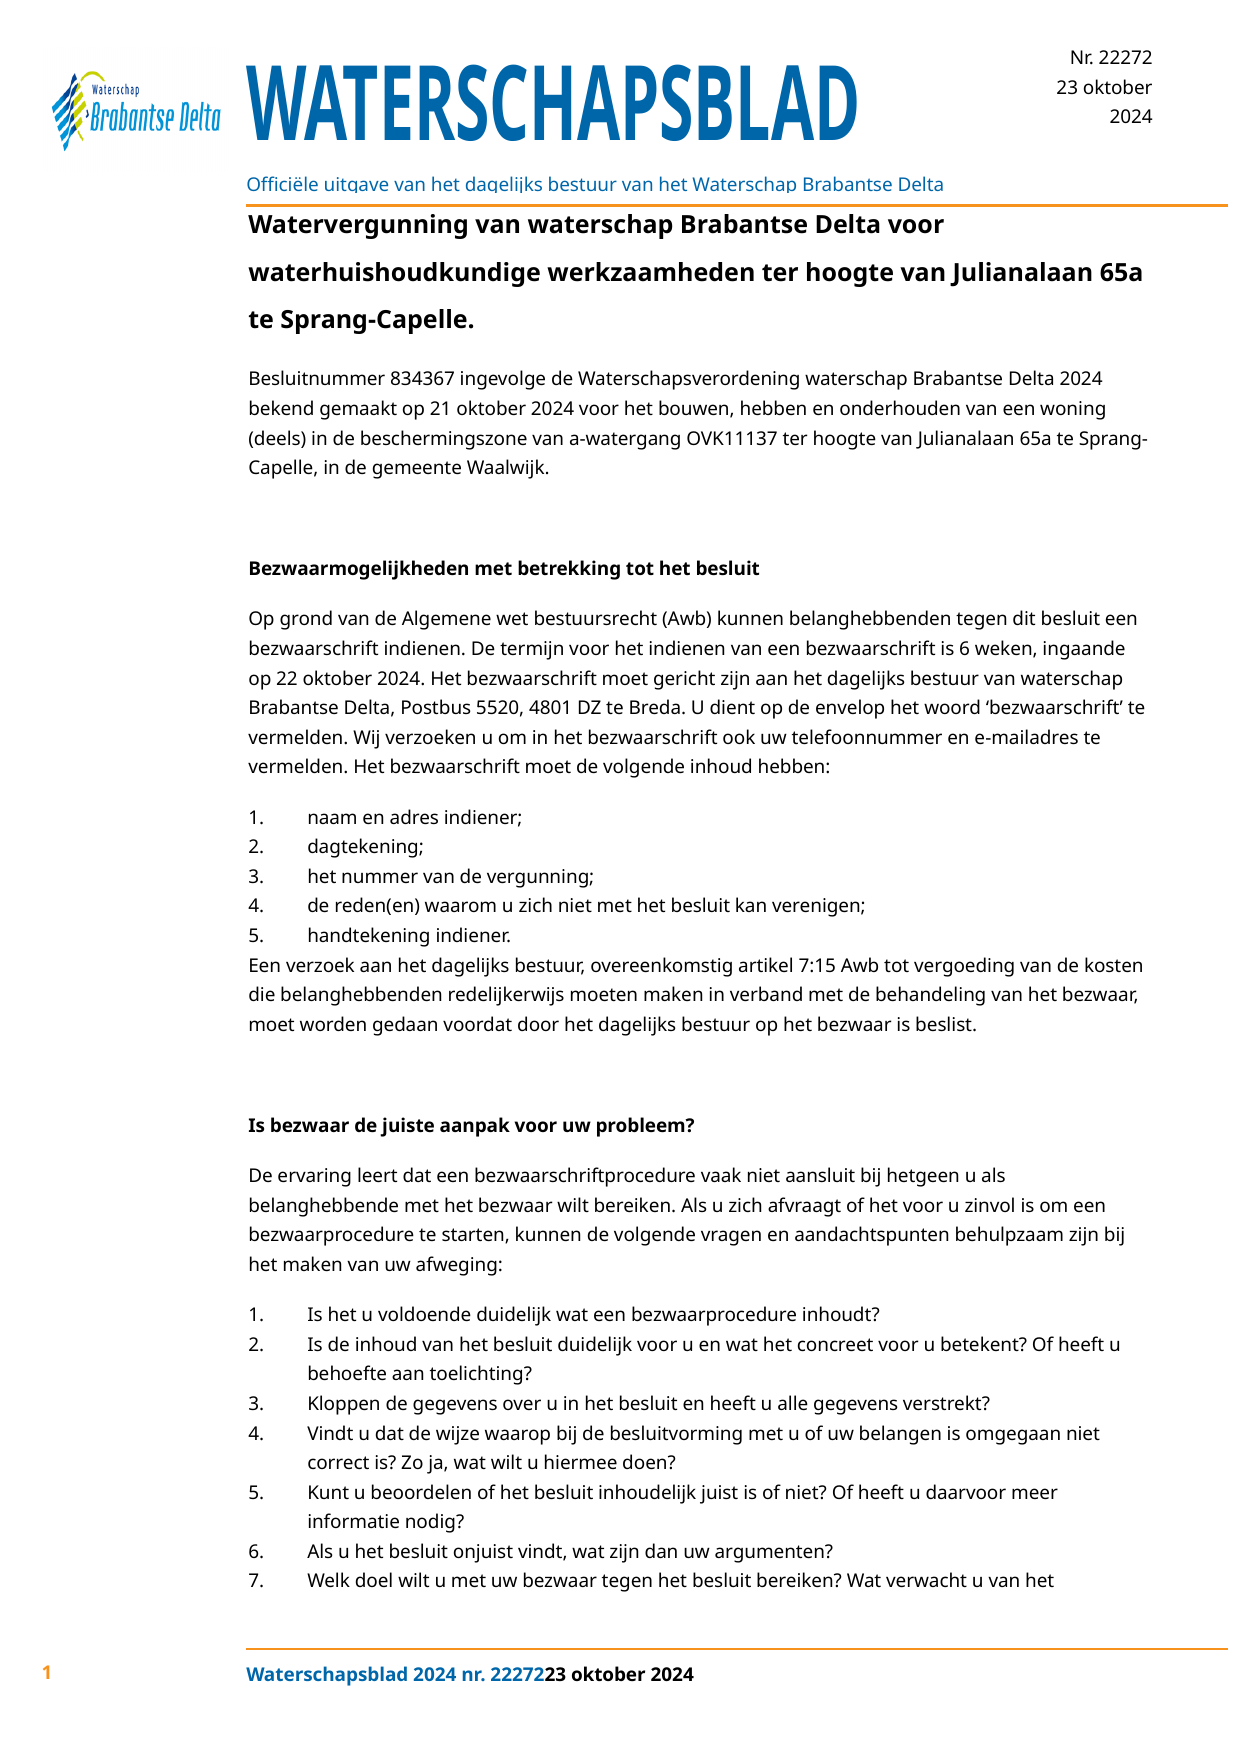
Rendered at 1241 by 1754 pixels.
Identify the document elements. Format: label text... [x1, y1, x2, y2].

list Is het u voldoende duidelijk wat een bezwaarprocedure inhoudt? [248, 1301, 1152, 1327]
text Bezwaarmogelijkheden met betrekking tot het besluit [248, 555, 1152, 581]
list dagtekening; [248, 833, 1152, 859]
list Als u het besluit onjuist vindt, wat zijn dan uw argumenten? [248, 1538, 1152, 1564]
list handtekening indiener. [248, 922, 1152, 948]
text Een verzoek aan het dagelijks bestuur, overeenkomstig artikel 7:15 Awb tot vergoeding van de kosten die belanghebbenden redelijkerwijs moeten maken in verband met de behandeling van het bezwaar, moet worden gedaan voordat door het dagelijks bestuur op het bezwaar is beslist. [248, 952, 1152, 1037]
text Watervergunning van waterschap Brabantse Delta voor waterhuishoudkundige werkzaamheden ter hoogte van Julianalaan 65a te Sprang-Capelle. [248, 207, 1152, 336]
list Is de inhoud van het besluit duidelijk voor u en wat het concreet voor u betekent? Of heeft u behoefte aan toelichting? [248, 1331, 1152, 1386]
list naam en adres indiener; [248, 804, 1152, 829]
list Vindt u dat de wijze waarop bij de besluitvorming met u of uw belangen is omgegaan niet correct is? Zo ja, wat wilt u hiermee doen? [248, 1420, 1152, 1475]
text Op grond van de Algemene wet bestuursrecht (Awb) kunnen belanghebbenden tegen dit besluit een bezwaarschrift indienen. De termijn voor het indienen van een bezwaarschrift is 6 weken, ingaande op 22 oktober 2024. Het bezwaarschrift moet gericht zijn aan het dagelijks bestuur van waterschap Brabantse Delta, Postbus 5520, 4801 DZ te Breda. U dient op de envelop het woord ‘bezwaarschrift’ te vermelden. Wij verzoeken u om in het bezwaarschrift ook uw telefoonnummer en e‑mailadres te vermelden. Het bezwaarschrift moet de volgende inhoud hebben: [248, 606, 1152, 779]
text Besluitnummer 834367 ingevolge de Waterschapsverordening waterschap Brabantse Delta 2024 bekend gemaakt op 21 oktober 2024 voor het bouwen, hebben en onderhouden van een woning (deels) in de beschermingszone van a-watergang OVK11137 ter hoogte van Julianalaan 65a te Sprang-Capelle, in de gemeente Waalwijk. [248, 366, 1152, 480]
list het nummer van de vergunning; [248, 863, 1152, 889]
text De ervaring leert dat een bezwaarschriftprocedure vaak niet aansluit bij hetgeen u als belanghebbende met het bezwaar wilt bereiken. Als u zich afvraagt of het voor u zinvol is om een bezwaarprocedure te starten, kunnen de volgende vragen en aandachtspunten behulpzaam zijn bij het maken van uw afweging: [248, 1162, 1152, 1277]
list Kunt u beoordelen of het besluit inhoudelijk juist is of niet? Of heeft u daarvoor meer informatie nodig? [248, 1479, 1152, 1534]
list Welk doel wilt u met uw bezwaar tegen het besluit bereiken? Wat verwacht u van het [248, 1568, 1152, 1593]
picture [41, 47, 231, 172]
list Kloppen de gegevens over u in het besluit en heeft u alle gegevens verstrekt? [248, 1390, 1152, 1416]
text Is bezwaar de juiste aanpak voor uw probleem? [248, 1112, 1152, 1137]
list de reden(en) waarom u zich niet met het besluit kan verenigen; [248, 893, 1152, 918]
